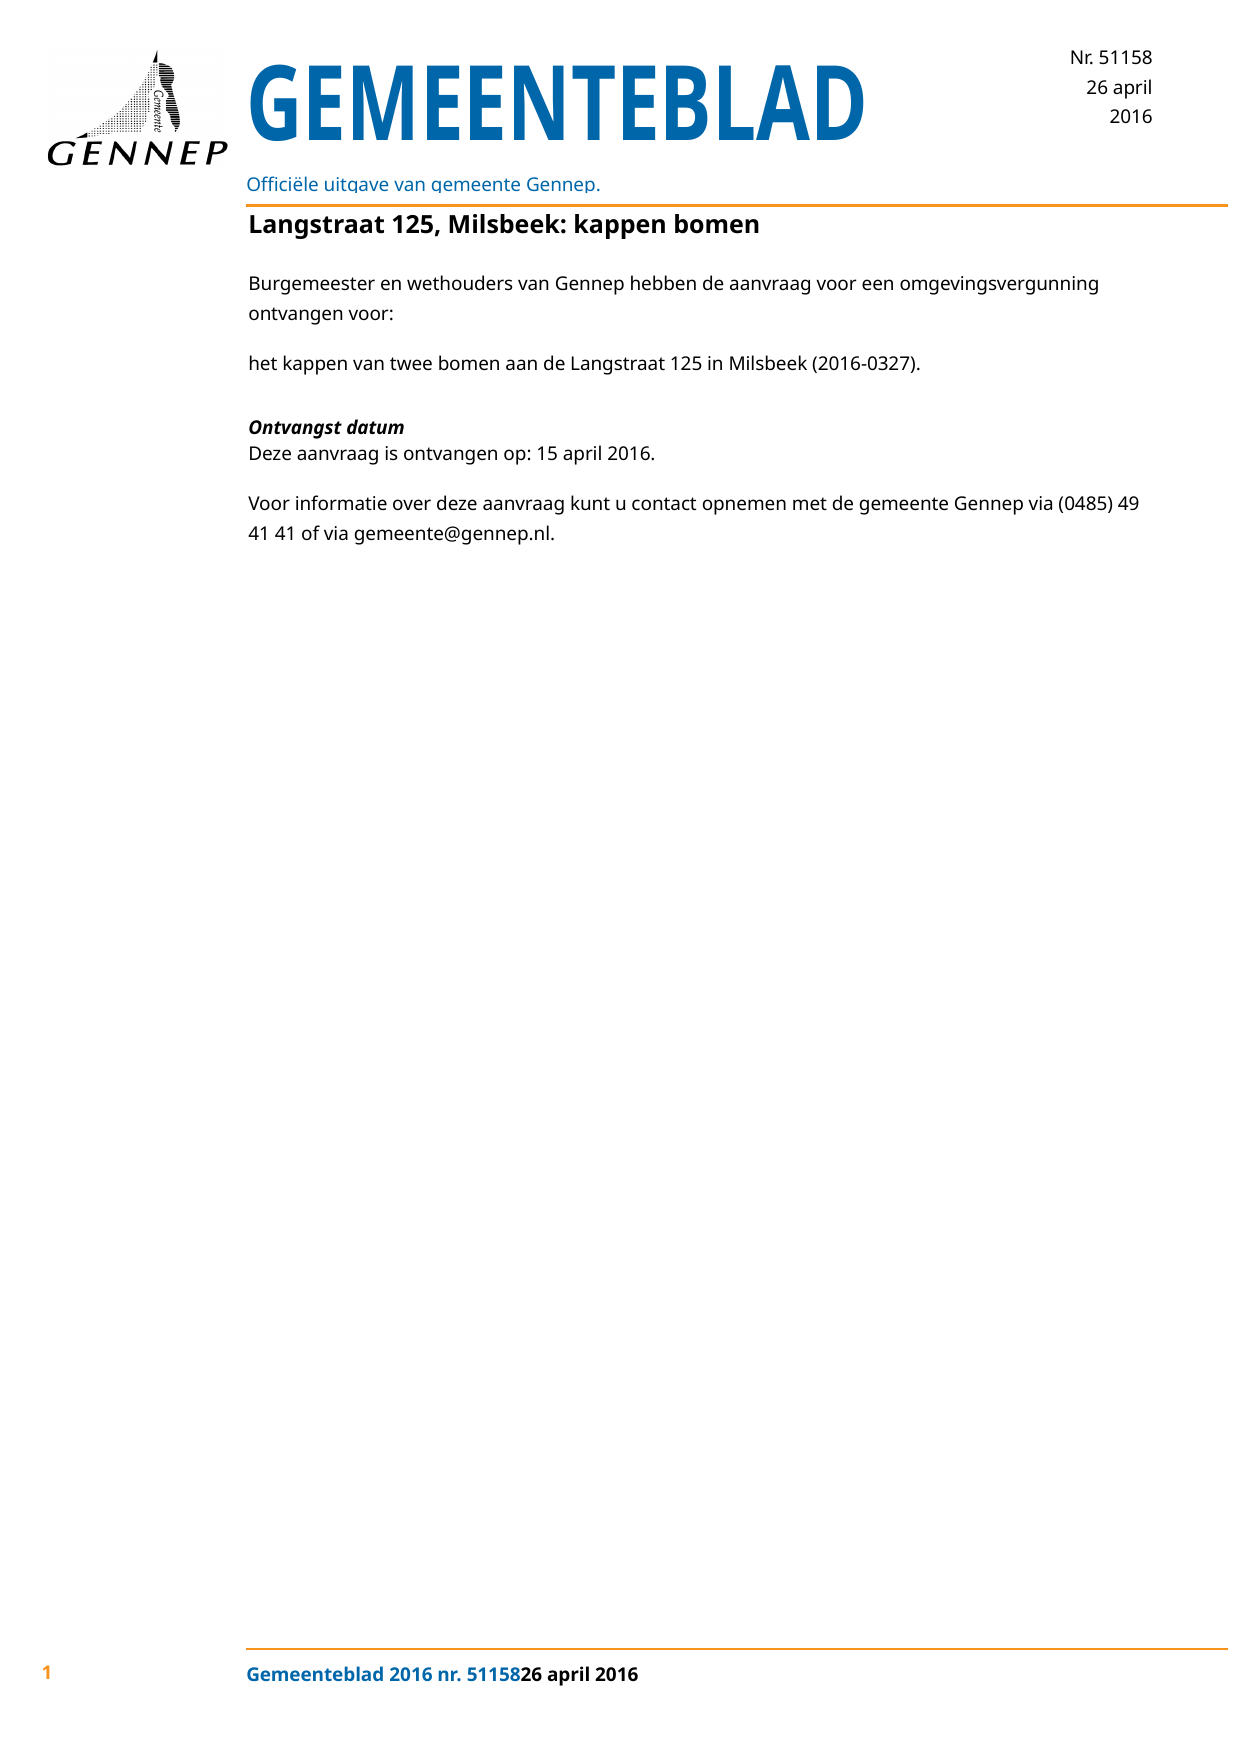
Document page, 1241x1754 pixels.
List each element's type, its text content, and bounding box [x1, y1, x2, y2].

picture [41, 47, 231, 172]
text Voor informatie over deze aanvraag kunt u contact opnemen met de gemeente Gennep via (0485) 49 41 41 of via gemeente@gennep.nl. [248, 490, 1152, 546]
text Ontvangst datum [248, 414, 1152, 440]
text het kappen van twee bomen aan de Langstraat 125 in Milsbeek (2016-0327). [248, 350, 1152, 376]
text Deze aanvraag is ontvangen op: 15 april 2016. [248, 440, 1152, 466]
text Burgemeester en wethouders van Gennep hebben de aanvraag voor een omgevingsvergunning ontvangen voor: [248, 270, 1152, 326]
text Langstraat 125, Milsbeek: kappen bomen [248, 207, 1152, 241]
